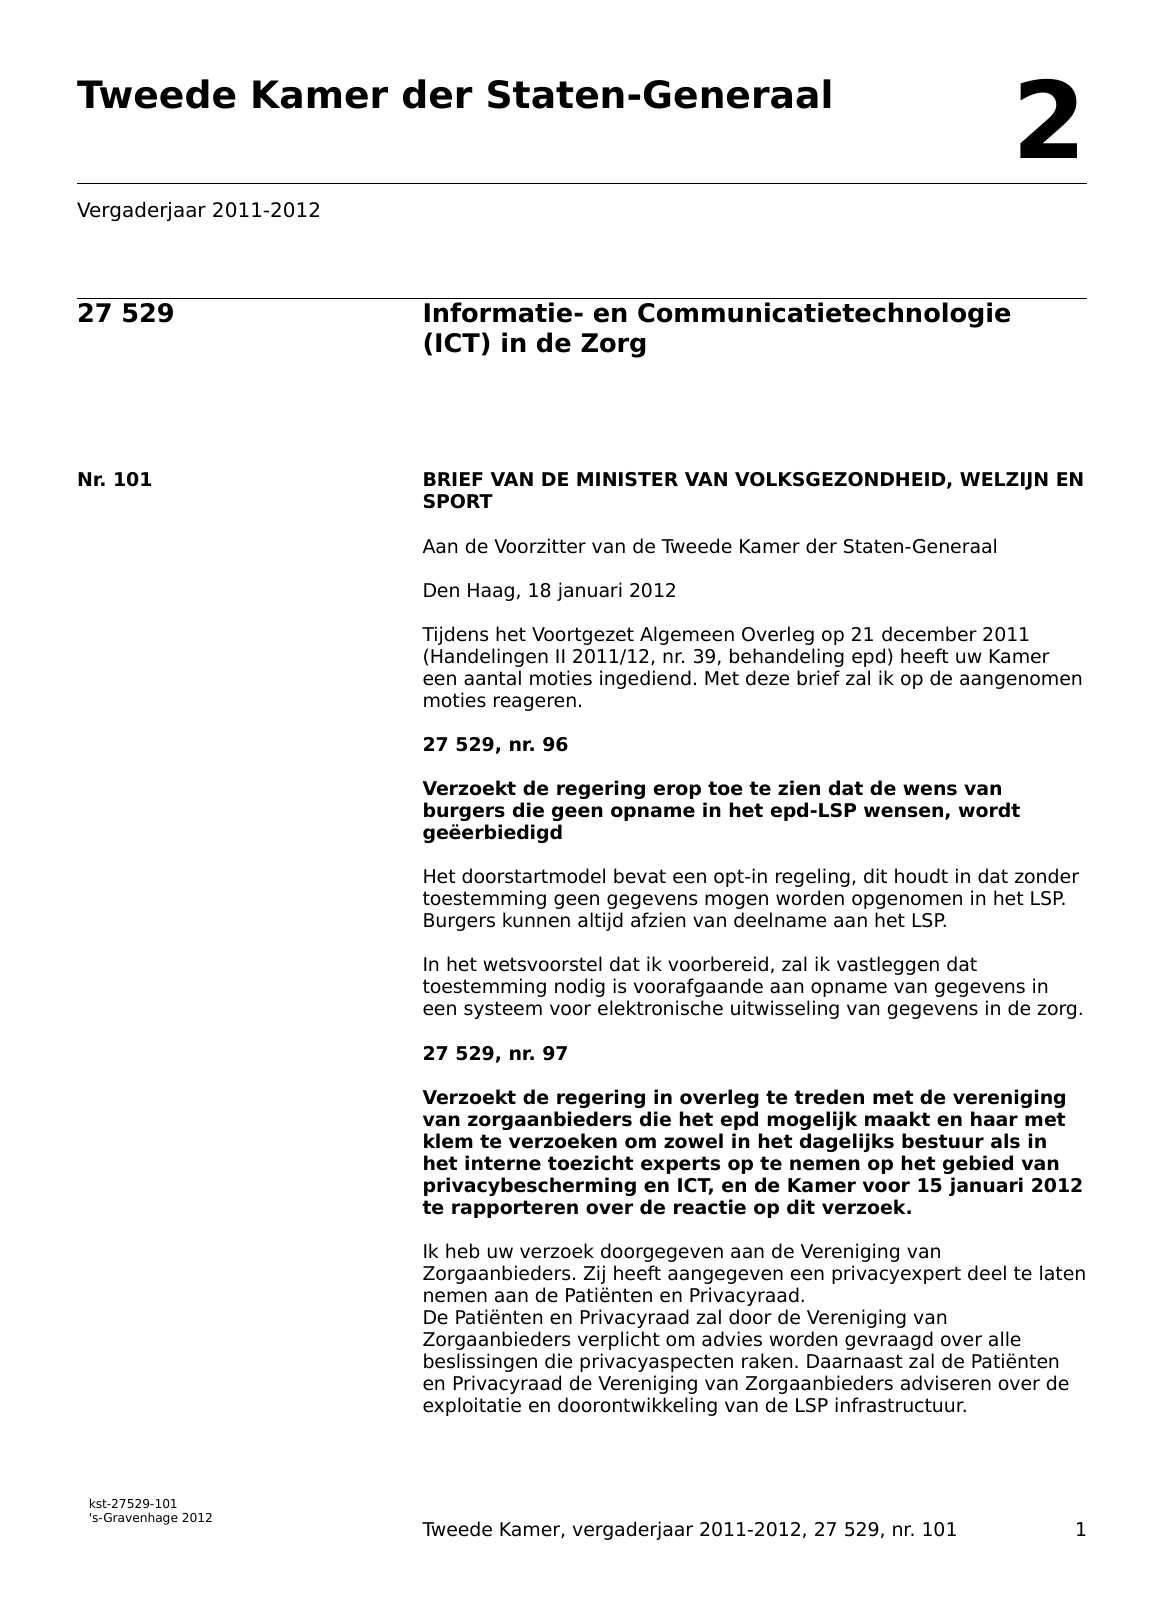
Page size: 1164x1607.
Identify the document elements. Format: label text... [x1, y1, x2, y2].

text Verzoekt de regering in overleg te treden met de vereniging van zorgaanbieders die het epd mogelijk maakt en haar met klem te verzoeken om zowel in het dagelijks bestuur als in het interne toezicht experts op te nemen op het gebied van privacybescherming en ICT, en de Kamer voor 15 januari 2012 te rapporteren over de reactie op dit verzoek. [422, 1087, 1087, 1218]
text kst-27529-101 [88, 1497, 323, 1511]
table_header Tweede Kamer der Staten-Generaal [77, 59, 886, 183]
table_cell Vergaderjaar 2011-2012 [77, 184, 1087, 298]
text Verzoekt de regering erop toe te zien dat de wens van burgers die geen opname in het epd-LSP wensen, wordt geëerbiedigd [422, 778, 1087, 844]
text 's-Gravenhage 2012 [88, 1511, 323, 1525]
subtitle 27 529, nr. 96 [422, 734, 1087, 756]
subtitle Nr. 101 BRIEF VAN DE MINISTER VAN VOLKSGEZONDHEID, WELZIJN EN SPORT [77, 469, 1087, 513]
table_header 2 [886, 59, 1087, 183]
text Het doorstartmodel bevat een opt-in regeling, dit houdt in dat zonder toestemming geen gegevens mogen worden opgenomen in het LSP. Burgers kunnen altijd afzien van deelname aan het LSP. [422, 866, 1087, 932]
text In het wetsvoorstel dat ik voorbereid, zal ik vastleggen dat toestemming nodig is voorafgaande aan opname van gegevens in een systeem voor elektronische uitwisseling van gegevens in de zorg. [422, 954, 1087, 1020]
text Den Haag, 18 januari 2012 [422, 580, 1087, 602]
text De Patiënten en Privacyraad zal door de Vereniging van Zorgaanbieders verplicht om advies worden gevraagd over alle beslissingen die privacyaspecten raken. Daarnaast zal de Patiënten en Privacyraad de Vereniging van Zorgaanbieders adviseren over de exploitatie en doorontwikkeling van de LSP infrastructuur. [422, 1307, 1087, 1417]
text Tijdens het Voortgezet Algemeen Overleg op 21 december 2011 (Handelingen II 2011/12, nr. 39, behandeling epd) heeft uw Kamer een aantal moties ingediend. Met deze brief zal ik op de aangenomen moties reageren. [422, 624, 1087, 712]
text Ik heb uw verzoek doorgegeven aan de Vereniging van Zorgaanbieders. Zij heeft aangegeven een privacyexpert deel te laten nemen aan de Patiënten en Privacyraad. [422, 1241, 1087, 1307]
subtitle 27 529 Informatie- en Communicatietechnologie (ICT) in de Zorg [77, 299, 1087, 358]
subtitle 27 529, nr. 97 [422, 1042, 1087, 1064]
text Aan de Voorzitter van de Tweede Kamer der Staten-Generaal [422, 536, 1087, 557]
